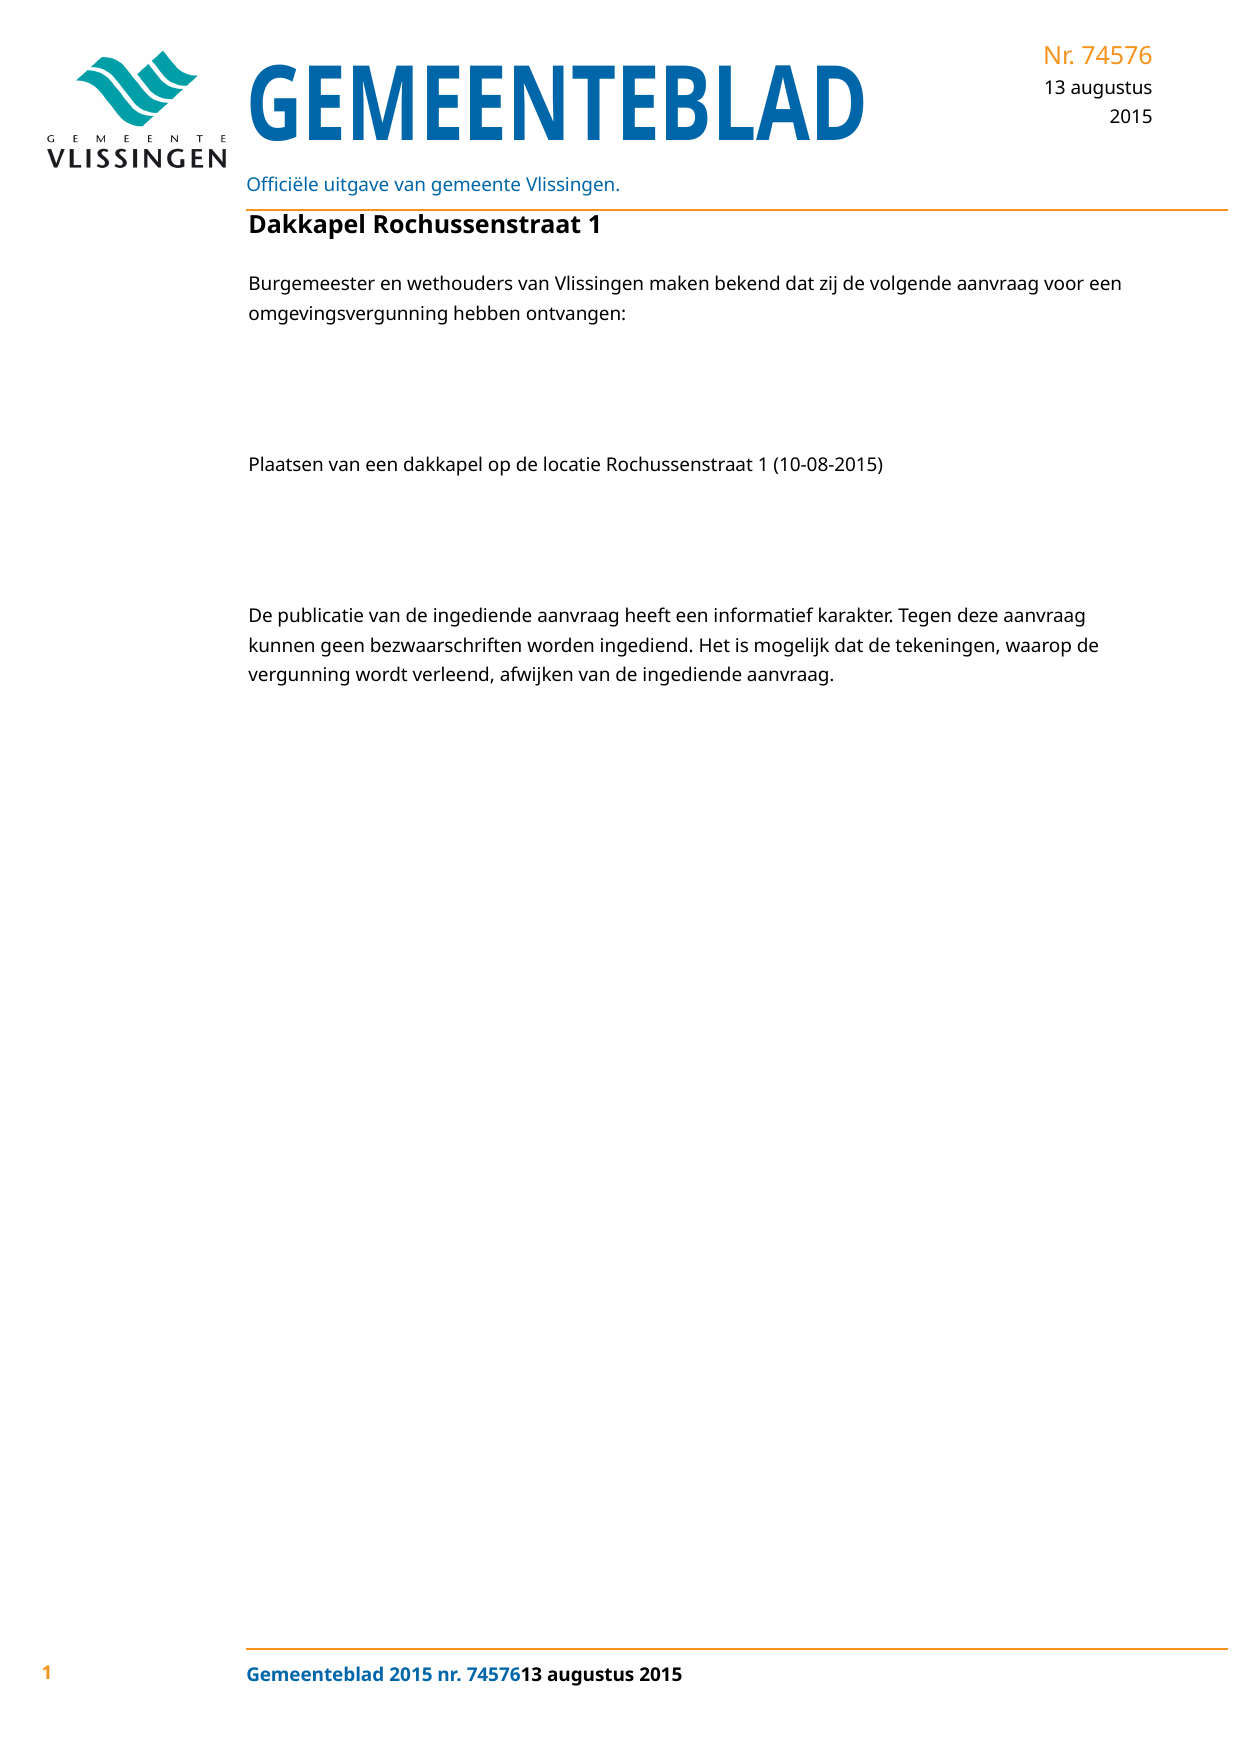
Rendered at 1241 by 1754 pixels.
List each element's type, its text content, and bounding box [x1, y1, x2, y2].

text Burgemeester en wethouders van Vlissingen maken bekend dat zij de volgende aanvraag voor een omgevingsvergunning hebben ontvangen: [248, 270, 1152, 326]
text De publicatie van de ingediende aanvraag heeft een informatief karakter. Tegen deze aanvraag kunnen geen bezwaarschriften worden ingediend. Het is mogelijk dat de tekeningen, waarop de vergunning wordt verleend, afwijken van de ingediende aanvraag. [248, 602, 1152, 687]
text Plaatsen van een dakkapel op de locatie Rochussenstraat 1 (10-08-2015) [248, 451, 1152, 477]
picture [41, 47, 231, 172]
text Dakkapel Rochussenstraat 1 [248, 211, 1152, 241]
